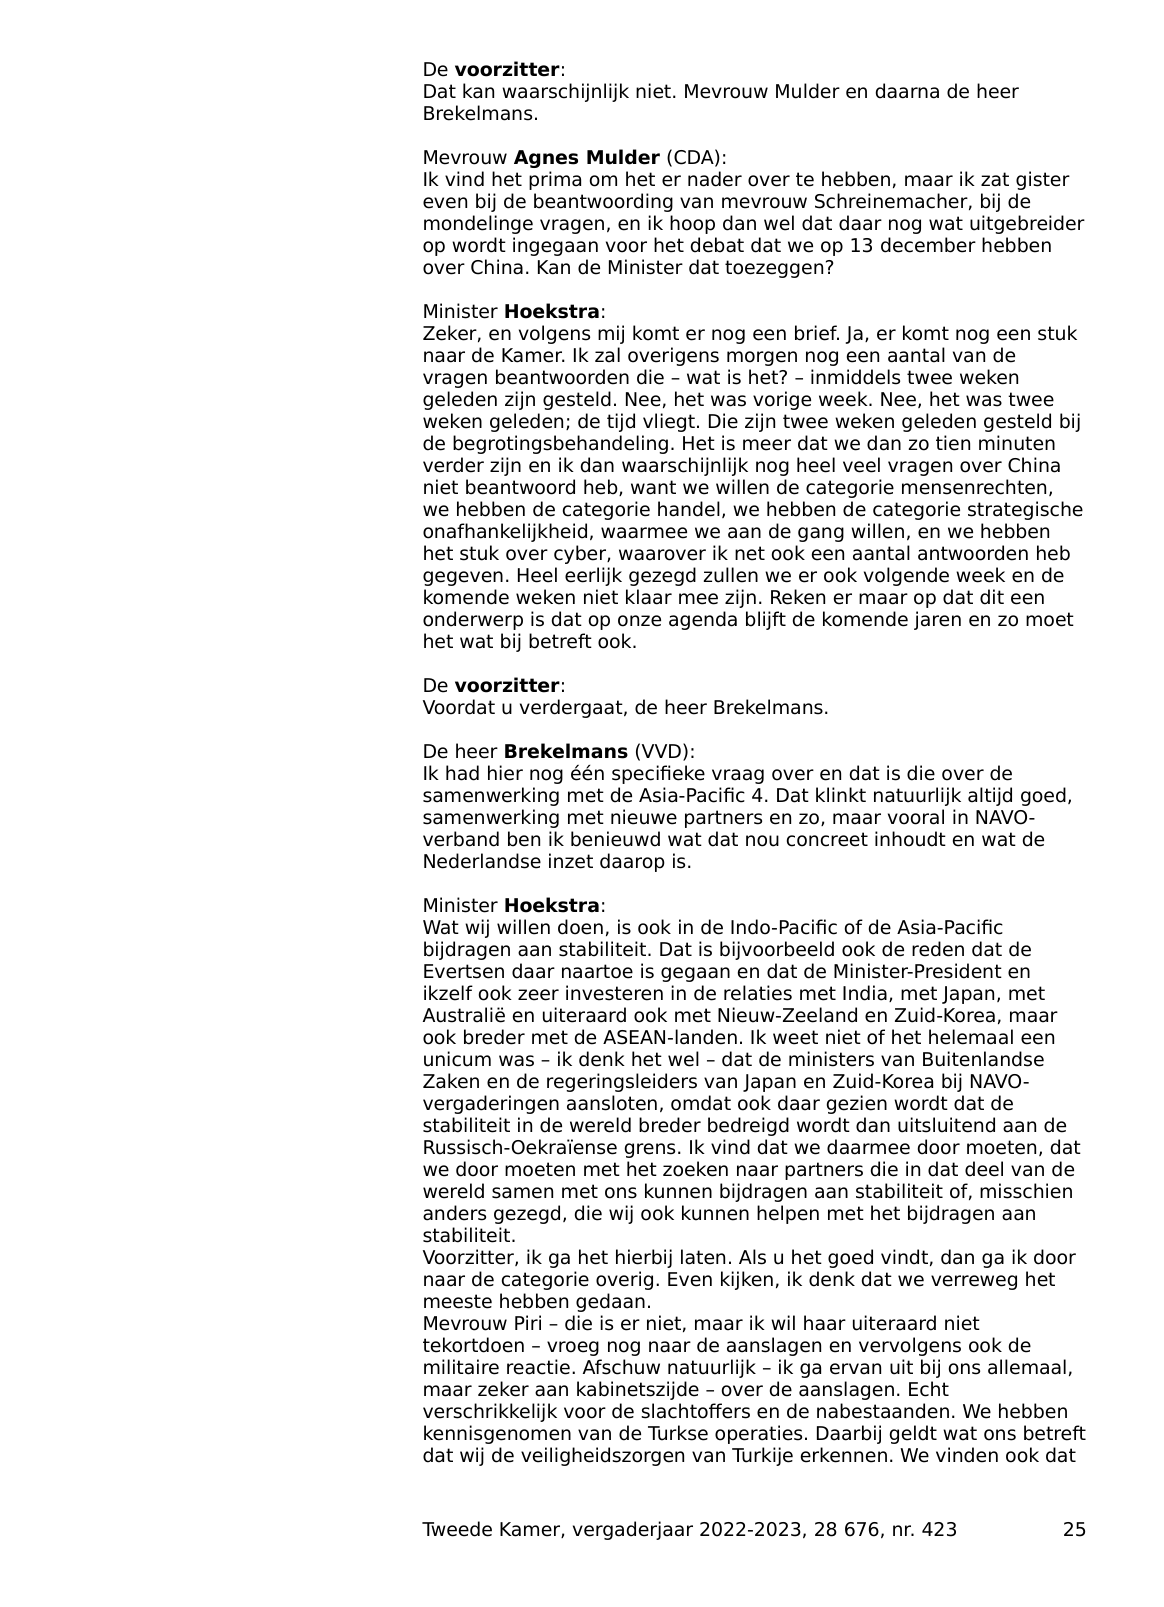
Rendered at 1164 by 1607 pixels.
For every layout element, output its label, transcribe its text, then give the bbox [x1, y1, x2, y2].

text Voorzitter, ik ga het hierbij laten. Als u het goed vindt, dan ga ik door naar de categorie overig. Even kijken, ik denk dat we verreweg het meeste hebben gedaan. [422, 1247, 1087, 1313]
text Dat kan waarschijnlijk niet. Mevrouw Mulder en daarna de heer Brekelmans. [422, 81, 1087, 125]
text De heer Brekelmans (VVD): [422, 741, 1087, 763]
text Minister Hoekstra: [422, 301, 1087, 323]
text De voorzitter: [422, 59, 1087, 81]
text De voorzitter: [422, 675, 1087, 697]
text Mevrouw Agnes Mulder (CDA): [422, 147, 1087, 169]
text Ik vind het prima om het er nader over te hebben, maar ik zat gister even bij de beantwoording van mevrouw Schreinemacher, bij de mondelinge vragen, en ik hoop dan wel dat daar nog wat uitgebreider op wordt ingegaan voor het debat dat we op 13 december hebben over China. Kan de Minister dat toezeggen? [422, 169, 1087, 279]
text Voordat u verdergaat, de heer Brekelmans. [422, 697, 1087, 719]
text Mevrouw Piri – die is er niet, maar ik wil haar uiteraard niet tekortdoen – vroeg nog naar de aanslagen en vervolgens ook de militaire reactie. Afschuw natuurlijk – ik ga ervan uit bij ons allemaal, maar zeker aan kabinetszijde – over de aanslagen. Echt verschrikkelijk voor de slachtoffers en de nabestaanden. We hebben kennisgenomen van de Turkse operaties. Daarbij geldt wat ons betreft dat wij de veiligheidszorgen van Turkije erkennen. We vinden ook dat [422, 1313, 1087, 1467]
text Wat wij willen doen, is ook in de Indo-Pacific of de Asia-Pacific bijdragen aan stabiliteit. Dat is bijvoorbeeld ook de reden dat de Evertsen daar naartoe is gegaan en dat de Minister-President en ikzelf ook zeer investeren in de relaties met India, met Japan, met Australië en uiteraard ook met Nieuw-Zeeland en Zuid-Korea, maar ook breder met de ASEAN-landen. Ik weet niet of het helemaal een unicum was – ik denk het wel – dat de ministers van Buitenlandse Zaken en de regeringsleiders van Japan en Zuid-Korea bij NAVO-vergaderingen aansloten, omdat ook daar gezien wordt dat de stabiliteit in de wereld breder bedreigd wordt dan uitsluitend aan de Russisch-Oekraïense grens. Ik vind dat we daarmee door moeten, dat we door moeten met het zoeken naar partners die in dat deel van de wereld samen met ons kunnen bijdragen aan stabiliteit of, misschien anders gezegd, die wij ook kunnen helpen met het bijdragen aan stabiliteit. [422, 917, 1087, 1247]
text Ik had hier nog één specifieke vraag over en dat is die over de samenwerking met de Asia-Pacific 4. Dat klinkt natuurlijk altijd goed, samenwerking met nieuwe partners en zo, maar vooral in NAVO-verband ben ik benieuwd wat dat nou concreet inhoudt en wat de Nederlandse inzet daarop is. [422, 763, 1087, 873]
text Zeker, en volgens mij komt er nog een brief. Ja, er komt nog een stuk naar de Kamer. Ik zal overigens morgen nog een aantal van de vragen beantwoorden die – wat is het? – inmiddels twee weken geleden zijn gesteld. Nee, het was vorige week. Nee, het was twee weken geleden; de tijd vliegt. Die zijn twee weken geleden gesteld bij de begrotingsbehandeling. Het is meer dat we dan zo tien minuten verder zijn en ik dan waarschijnlijk nog heel veel vragen over China niet beantwoord heb, want we willen de categorie mensenrechten, we hebben de categorie handel, we hebben de categorie strategische onafhankelijkheid, waarmee we aan de gang willen, en we hebben het stuk over cyber, waarover ik net ook een aantal antwoorden heb gegeven. Heel eerlijk gezegd zullen we er ook volgende week en de komende weken niet klaar mee zijn. Reken er maar op dat dit een onderwerp is dat op onze agenda blijft de komende jaren en zo moet het wat bij betreft ook. [422, 323, 1087, 653]
text Minister Hoekstra: [422, 895, 1087, 917]
